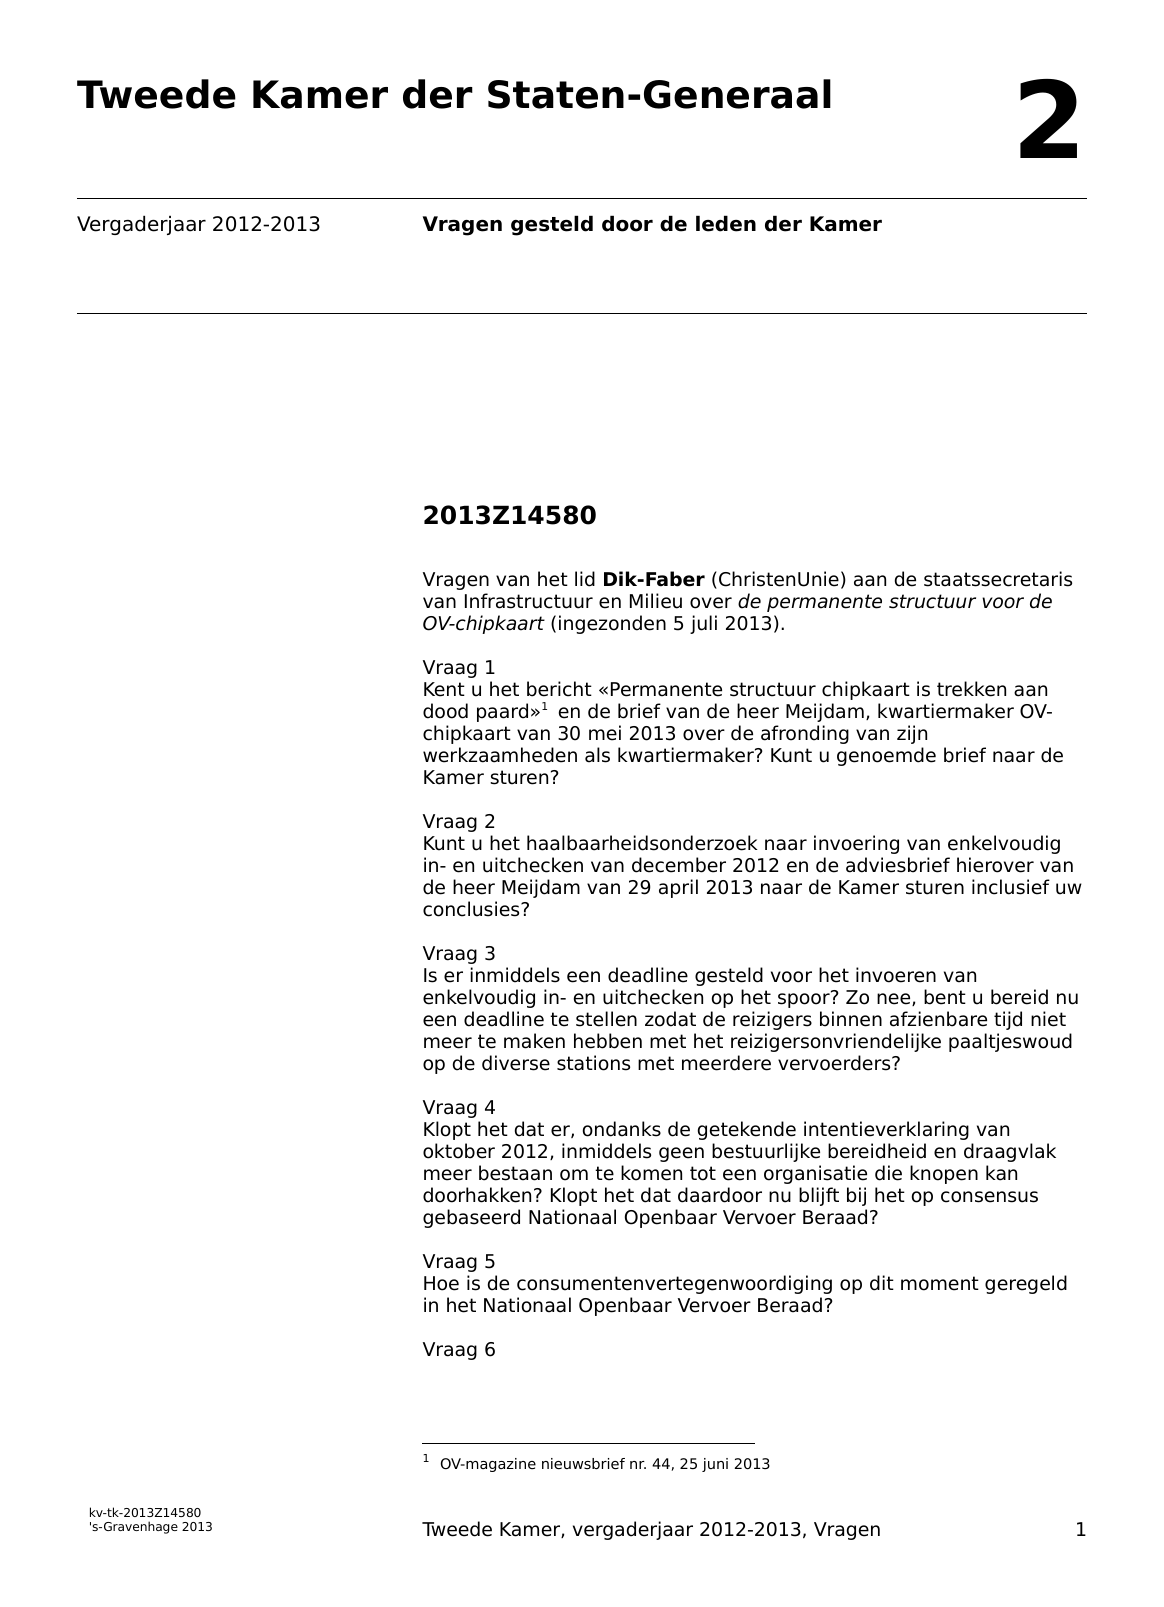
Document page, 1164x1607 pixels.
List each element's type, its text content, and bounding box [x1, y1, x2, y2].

table_header Tweede Kamer der Staten-Generaal [77, 59, 886, 198]
text Vragen van het lid Dik-Faber (ChristenUnie) aan de staatssecretaris van Infrastructuur en Milieu over de permanente structuur voor de OV-chipkaart (ingezonden 5 juli 2013). [422, 569, 1087, 635]
text Hoe is de consumentenvertegenwoordiging op dit moment geregeld in het Nationaal Openbaar Vervoer Beraad? [422, 1273, 1087, 1317]
text Vraag 3 [422, 943, 1087, 965]
text 's-Gravenhage 2013 [88, 1520, 323, 1534]
text Vraag 6 [422, 1339, 1087, 1361]
text Klopt het dat er, ondanks de getekende intentieverklaring van oktober 2012, inmiddels geen bestuurlijke bereidheid en draagvlak meer bestaan om te komen tot een organisatie die knopen kan doorhakken? Klopt het dat daardoor nu blijft bij het op consensus gebaseerd Nationaal Openbaar Vervoer Beraad? [422, 1119, 1087, 1229]
text OV-magazine nieuwsbrief nr. 44, 25 juni 2013 [422, 1452, 1087, 1474]
table_cell Vergaderjaar 2012-2013 [77, 199, 422, 313]
text Is er inmiddels een deadline gesteld voor het invoeren van enkelvoudig in- en uitchecken op het spoor? Zo nee, bent u bereid nu een deadline te stellen zodat de reizigers binnen afzienbare tijd niet meer te maken hebben met het reizigersonvriendelijke paaltjeswoud op de diverse stations met meerdere vervoerders? [422, 965, 1087, 1075]
text Kent u het bericht «Permanente structuur chipkaart is trekken aan dood paard» en de brief van de heer Meijdam, kwartiermaker OV-chipkaart van 30 mei 2013 over de afronding van zijn werkzaamheden als kwartiermaker? Kunt u genoemde brief naar de Kamer sturen? [422, 679, 1087, 789]
text Vraag 2 [422, 811, 1087, 833]
text Vraag 1 [422, 657, 1087, 679]
text kv-tk-2013Z14580 [88, 1506, 323, 1520]
text Kunt u het haalbaarheidsonderzoek naar invoering van enkelvoudig in- en uitchecken van december 2012 en de adviesbrief hierover van de heer Meijdam van 29 april 2013 naar de Kamer sturen inclusief uw conclusies? [422, 833, 1087, 921]
table_header 2 [886, 59, 1087, 198]
text 2013Z14580 [422, 501, 1087, 531]
text Vraag 5 [422, 1251, 1087, 1273]
table_cell Vragen gesteld door de leden der Kamer [422, 199, 1087, 313]
text Vraag 4 [422, 1097, 1087, 1119]
